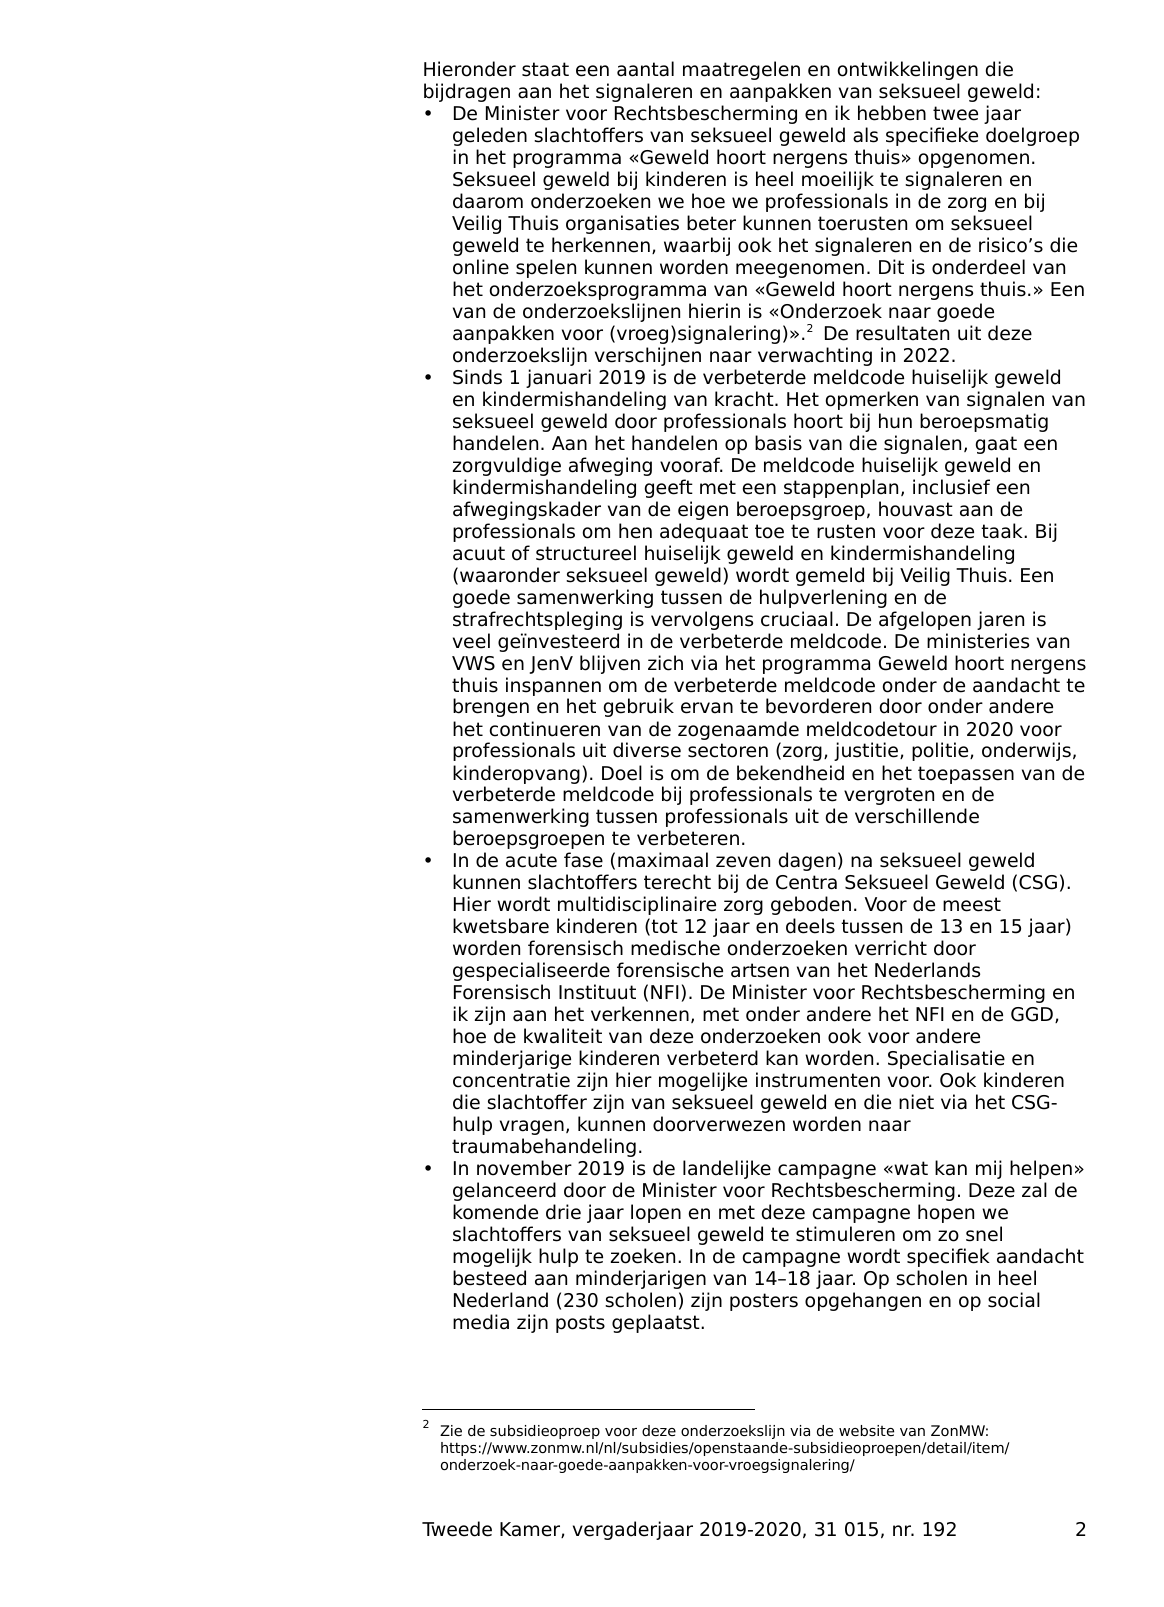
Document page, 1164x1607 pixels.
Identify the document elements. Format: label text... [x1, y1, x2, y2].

text • In de acute fase (maximaal zeven dagen) na seksueel geweld kunnen slachtoffers terecht bij de Centra Seksueel Geweld (CSG). Hier wordt multidisciplinaire zorg geboden. Voor de meest kwetsbare kinderen (tot 12 jaar en deels tussen de 13 en 15 jaar) worden forensisch medische onderzoeken verricht door gespecialiseerde forensische artsen van het Nederlands Forensisch Instituut (NFI). De Minister voor Rechtsbescherming en ik zijn aan het verkennen, met onder andere het NFI en de GGD, hoe de kwaliteit van deze onderzoeken ook voor andere minderjarige kinderen verbeterd kan worden. Specialisatie en concentratie zijn hier mogelijke instrumenten voor. Ook kinderen die slachtoffer zijn van seksueel geweld en die niet via het CSG-hulp vragen, kunnen doorverwezen worden naar traumabehandeling. [422, 850, 1087, 1158]
text • De Minister voor Rechtsbescherming en ik hebben twee jaar geleden slachtoffers van seksueel geweld als specifieke doelgroep in het programma «Geweld hoort nergens thuis» opgenomen. Seksueel geweld bij kinderen is heel moeilijk te signaleren en daarom onderzoeken we hoe we professionals in de zorg en bij Veilig Thuis organisaties beter kunnen toerusten om seksueel geweld te herkennen, waarbij ook het signaleren en de risico’s die online spelen kunnen worden meegenomen. Dit is onderdeel van het onderzoeksprogramma van «Geweld hoort nergens thuis.» Een van de onderzoekslijnen hierin is «Onderzoek naar goede aanpakken voor (vroeg)signalering)». De resultaten uit deze onderzoekslijn verschijnen naar verwachting in 2022. [422, 103, 1087, 367]
text • In november 2019 is de landelijke campagne «wat kan mij helpen» gelanceerd door de Minister voor Rechtsbescherming. Deze zal de komende drie jaar lopen en met deze campagne hopen we slachtoffers van seksueel geweld te stimuleren om zo snel mogelijk hulp te zoeken. In de campagne wordt specifiek aandacht besteed aan minderjarigen van 14–18 jaar. Op scholen in heel Nederland (230 scholen) zijn posters opgehangen en op social media zijn posts geplaatst. [422, 1158, 1087, 1334]
text Zie de subsidieoproep voor deze onderzoekslijn via de website van ZonMW: https://www.zonmw.nl/nl/subsidies/openstaande-subsidieoproepen/detail/item/onderzoek-naar-goede-aanpakken-voor-vroegsignalering/ [422, 1418, 1087, 1474]
text • Sinds 1 januari 2019 is de verbeterde meldcode huiselijk geweld en kindermishandeling van kracht. Het opmerken van signalen van seksueel geweld door professionals hoort bij hun beroepsmatig handelen. Aan het handelen op basis van die signalen, gaat een zorgvuldige afweging vooraf. De meldcode huiselijk geweld en kindermishandeling geeft met een stappenplan, inclusief een afwegingskader van de eigen beroepsgroep, houvast aan de professionals om hen adequaat toe te rusten voor deze taak. Bij acuut of structureel huiselijk geweld en kindermishandeling (waaronder seksueel geweld) wordt gemeld bij Veilig Thuis. Een goede samenwerking tussen de hulpverlening en de strafrechtspleging is vervolgens cruciaal. De afgelopen jaren is veel geïnvesteerd in de verbeterde meldcode. De ministeries van VWS en JenV blijven zich via het programma Geweld hoort nergens thuis inspannen om de verbeterde meldcode onder de aandacht te brengen en het gebruik ervan te bevorderen door onder andere het continueren van de zogenaamde meldcodetour in 2020 voor professionals uit diverse sectoren (zorg, justitie, politie, onderwijs, kinderopvang). Doel is om de bekendheid en het toepassen van de verbeterde meldcode bij professionals te vergroten en de samenwerking tussen professionals uit de verschillende beroepsgroepen te verbeteren. [422, 367, 1087, 850]
text Hieronder staat een aantal maatregelen en ontwikkelingen die bijdragen aan het signaleren en aanpakken van seksueel geweld: [422, 59, 1087, 103]
